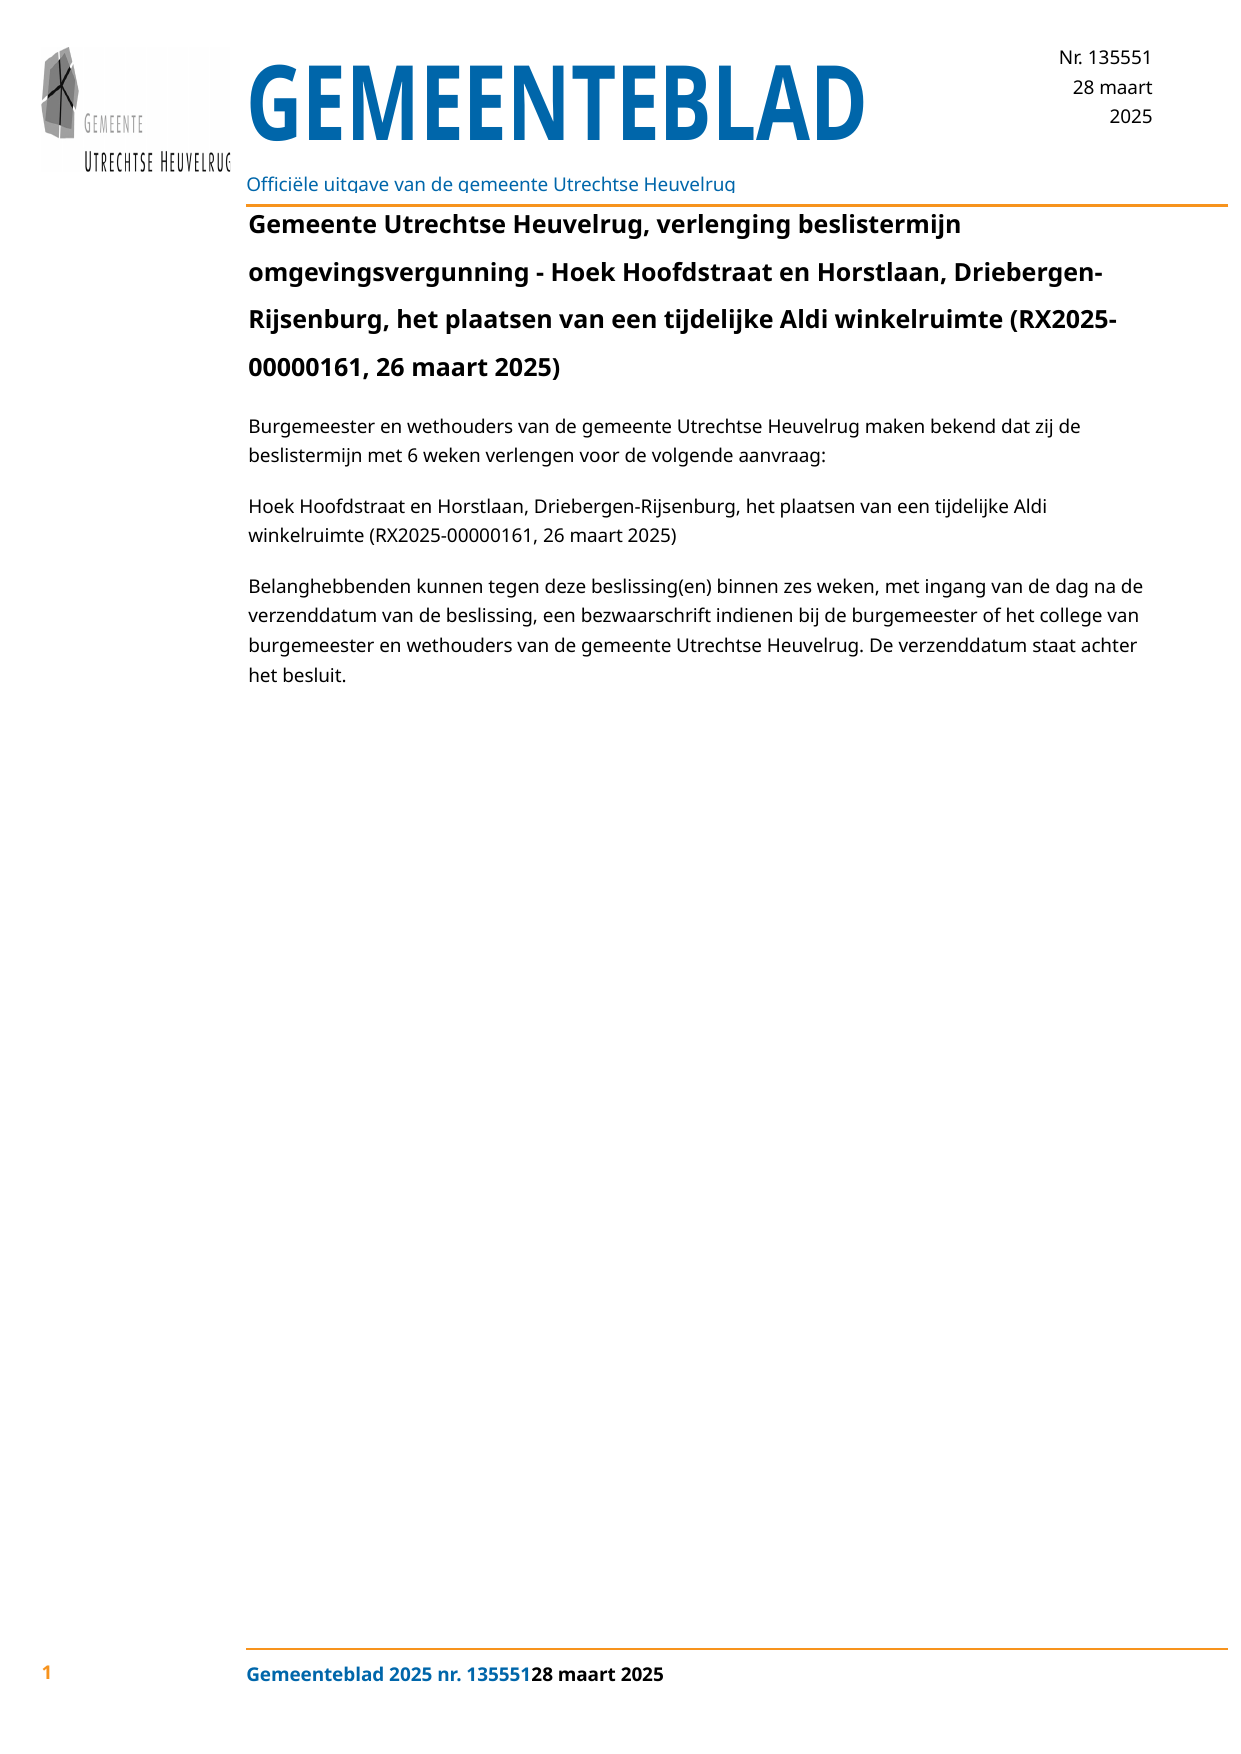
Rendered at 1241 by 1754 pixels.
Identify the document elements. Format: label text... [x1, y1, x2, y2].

text Hoek Hoofdstraat en Horstlaan, Driebergen-Rijsenburg, het plaatsen van een tijdelijke Aldi winkelruimte (RX2025-00000161, 26 maart 2025) [248, 493, 1152, 548]
picture [41, 47, 231, 172]
text Gemeente Utrechtse Heuvelrug, verlenging beslistermijn omgevingsvergunning - Hoek Hoofdstraat en Horstlaan, Driebergen-Rijsenburg, het plaatsen van een tijdelijke Aldi winkelruimte (RX2025-00000161, 26 maart 2025) [248, 207, 1152, 384]
text Belanghebbenden kunnen tegen deze beslissing(en) binnen zes weken, met ingang van de dag na de verzenddatum van de beslissing, een bezwaarschrift indienen bij de burgemeester of het college van burgemeester en wethouders van de gemeente Utrechtse Heuvelrug. De verzenddatum staat achter het besluit. [248, 573, 1152, 688]
text Burgemeester en wethouders van de gemeente Utrechtse Heuvelrug maken bekend dat zij de beslistermijn met 6 weken verlengen voor de volgende aanvraag: [248, 413, 1152, 468]
